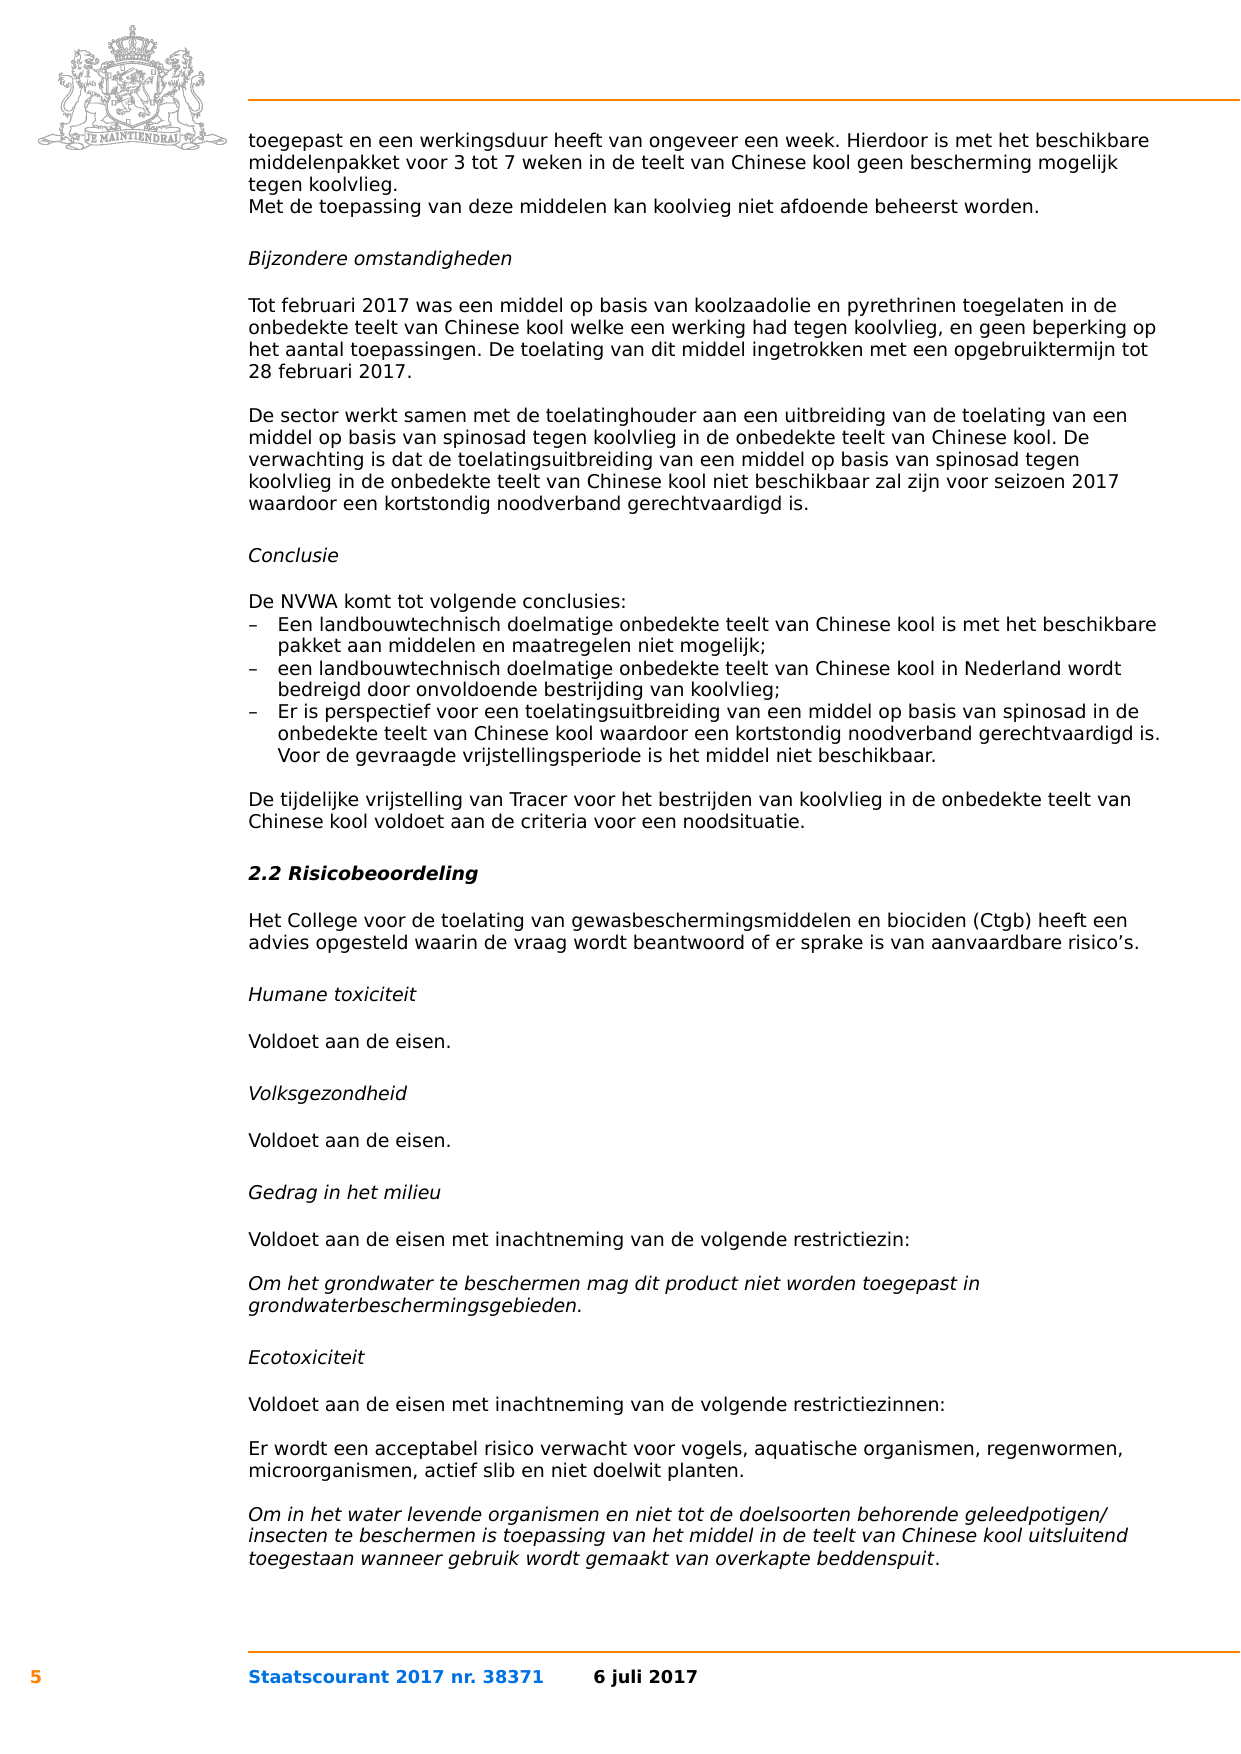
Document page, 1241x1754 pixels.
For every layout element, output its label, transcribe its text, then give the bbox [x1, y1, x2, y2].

text Om in het water levende organismen en niet tot de doelsoorten behorende geleedpotigen/ insecten te beschermen is toepassing van het middel in de teelt van Chinese kool uitsluitend toegestaan wanneer gebruik wordt gemaakt van overkapte beddenspuit. [248, 1503, 1163, 1569]
subtitle Bijzondere omstandigheden [248, 248, 1163, 270]
text Om het grondwater te beschermen mag dit product niet worden toegepast in grondwaterbeschermingsgebieden. [248, 1273, 1163, 1317]
text De sector werkt samen met de toelatinghouder aan een uitbreiding van de toelating van een middel op basis van spinosad tegen koolvlieg in de onbedekte teelt van Chinese kool. De verwachting is dat de toelatingsuitbreiding van een middel op basis van spinosad tegen koolvlieg in de onbedekte teelt van Chinese kool niet beschikbaar zal zijn voor seizoen 2017 waardoor een kortstondig noodverband gerechtvaardigd is. [248, 404, 1163, 514]
subtitle Ecotoxiciteit [248, 1347, 1163, 1369]
subtitle Humane toxiciteit [248, 984, 1163, 1006]
subtitle Volksgezondheid [248, 1083, 1163, 1105]
text Voldoet aan de eisen. [248, 1031, 1163, 1053]
text Het College voor de toelating van gewasbeschermingsmiddelen en biociden (Ctgb) heeft een advies opgesteld waarin de vraag wordt beantwoord of er sprake is van aanvaardbare risico’s. [248, 910, 1163, 954]
text Tot februari 2017 was een middel op basis van koolzaadolie en pyrethrinen toegelaten in de onbedekte teelt van Chinese kool welke een werking had tegen koolvlieg, en geen beperking op het aantal toepassingen. De toelating van dit middel ingetrokken met een opgebruiktermijn tot 28 februari 2017. [248, 295, 1163, 383]
text – Een landbouwtechnisch doelmatige onbedekte teelt van Chinese kool is met het beschikbare pakket aan middelen en maatregelen niet mogelijk; [248, 613, 1163, 657]
text Met de toepassing van deze middelen kan koolvieg niet afdoende beheerst worden. [248, 196, 1163, 218]
subtitle 2.2 Risicobeoordeling [248, 863, 1163, 885]
subtitle Conclusie [248, 544, 1163, 566]
text – een landbouwtechnisch doelmatige onbedekte teelt van Chinese kool in Nederland wordt bedreigd door onvoldoende bestrijding van koolvlieg; [248, 657, 1163, 701]
text Voldoet aan de eisen. [248, 1130, 1163, 1152]
subtitle Gedrag in het milieu [248, 1182, 1163, 1204]
text toegepast en een werkingsduur heeft van ongeveer een week. Hierdoor is met het beschikbare middelenpakket voor 3 tot 7 weken in de teelt van Chinese kool geen bescherming mogelijk tegen koolvlieg. [248, 130, 1163, 196]
text – Er is perspectief voor een toelatingsuitbreiding van een middel op basis van spinosad in de onbedekte teelt van Chinese kool waardoor een kortstondig noodverband gerechtvaardigd is. Voor de gevraagde vrijstellingsperiode is het middel niet beschikbaar. [248, 701, 1163, 767]
text Voldoet aan de eisen met inachtneming van de volgende restrictiezinnen: [248, 1394, 1163, 1416]
picture [38, 25, 227, 150]
text Voldoet aan de eisen met inachtneming van de volgende restrictiezin: [248, 1229, 1163, 1251]
text De NVWA komt tot volgende conclusies: [248, 591, 1163, 613]
text De tijdelijke vrijstelling van Tracer voor het bestrijden van koolvlieg in de onbedekte teelt van Chinese kool voldoet aan de criteria voor een noodsituatie. [248, 789, 1163, 833]
text Er wordt een acceptabel risico verwacht voor vogels, aquatische organismen, regenwormen, microorganismen, actief slib en niet doelwit planten. [248, 1438, 1163, 1482]
